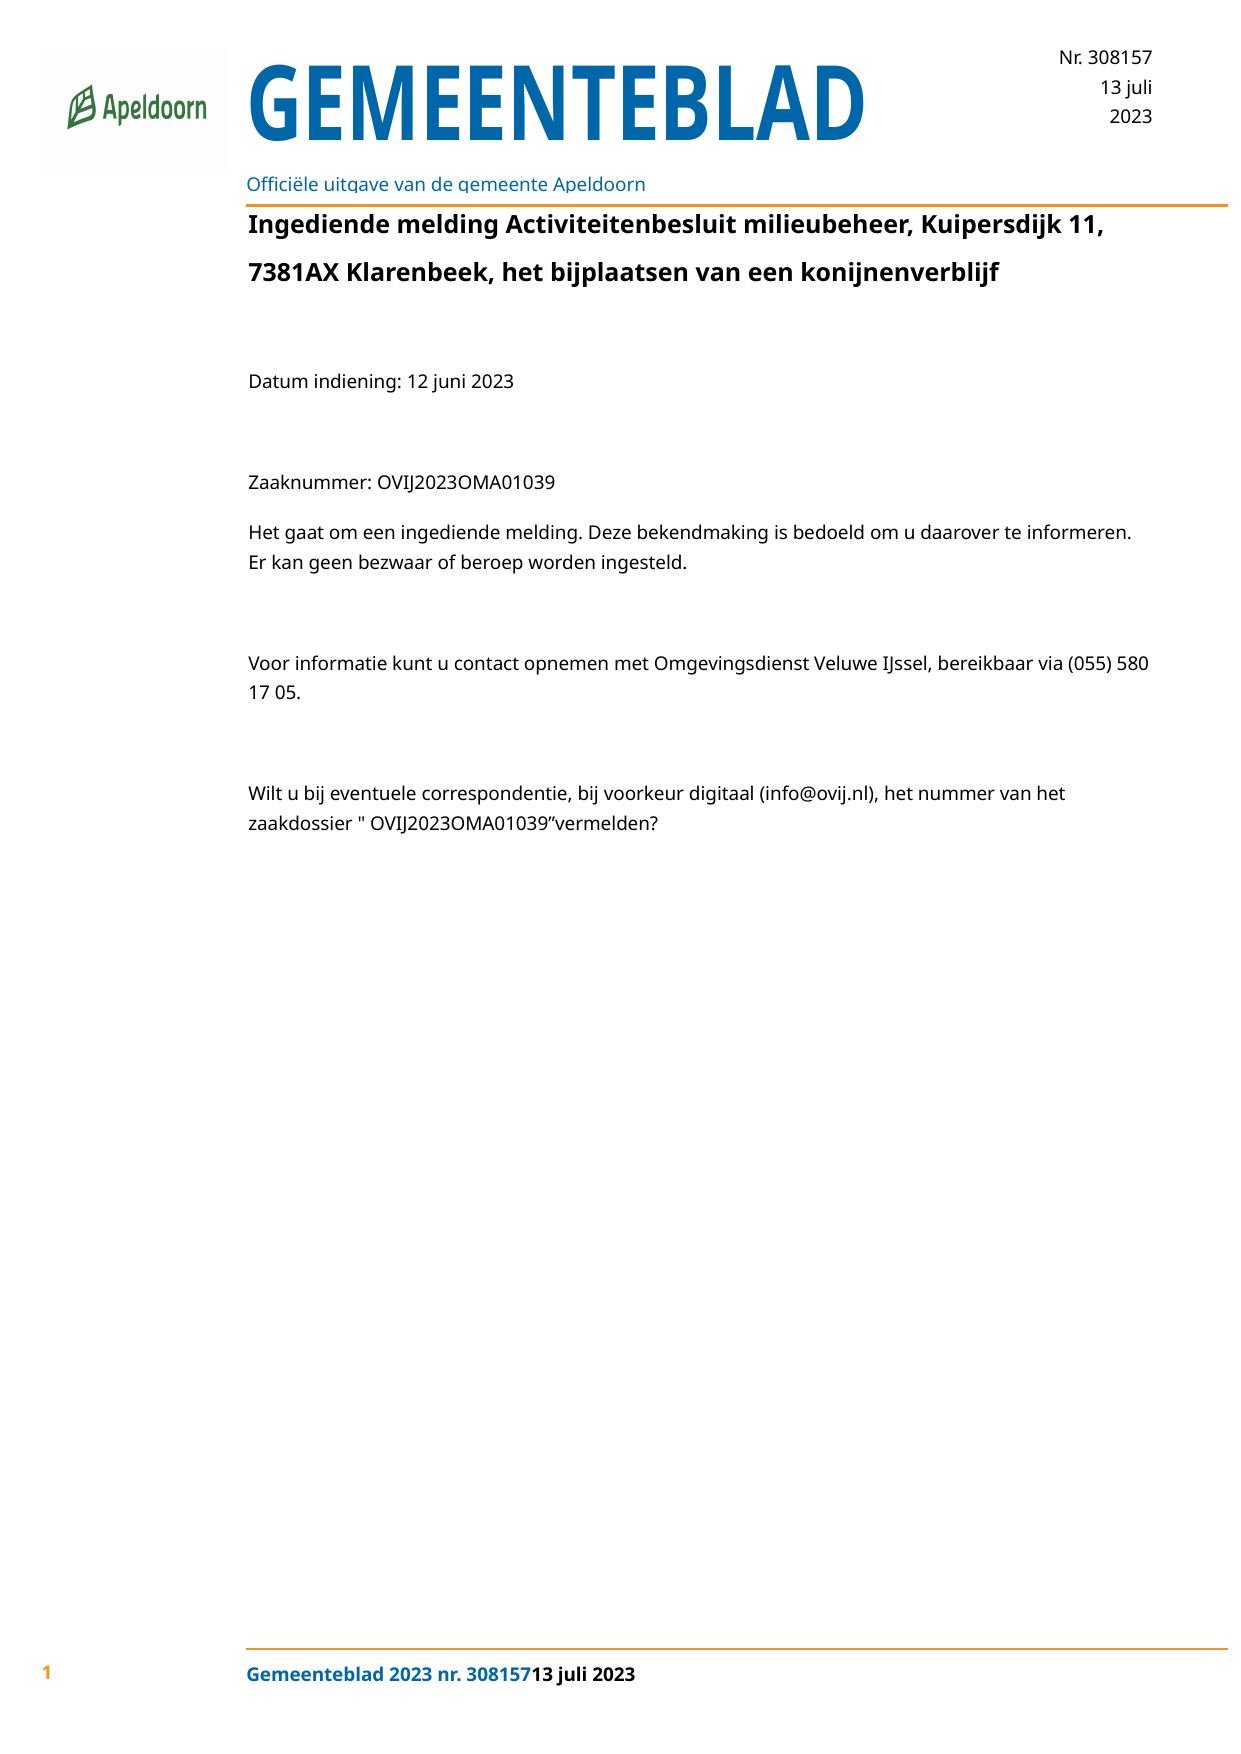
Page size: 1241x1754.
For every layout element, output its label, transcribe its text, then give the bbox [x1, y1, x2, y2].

text Zaaknummer: OVIJ2023OMA01039 [248, 469, 1152, 495]
picture [41, 47, 231, 172]
text Voor informatie kunt u contact opnemen met Omgevingsdienst Veluwe IJssel, bereikbaar via (055) 580 17 05. [248, 650, 1152, 705]
text Het gaat om een ingediende melding. Deze bekendmaking is bedoeld om u daarover te informeren. Er kan geen bezwaar of beroep worden ingesteld. [248, 519, 1152, 575]
text Ingediende melding Activiteitenbesluit milieubeheer, Kuipersdijk 11, 7381AX Klarenbeek, het bijplaatsen van een konijnenverblijf [248, 207, 1152, 288]
text Wilt u bij eventuele correspondentie, bij voorkeur digitaal (info@ovij.nl), het nummer van het zaakdossier " OVIJ2023OMA01039”vermelden? [248, 780, 1152, 836]
text Datum indiening: 12 juni 2023 [248, 368, 1152, 394]
